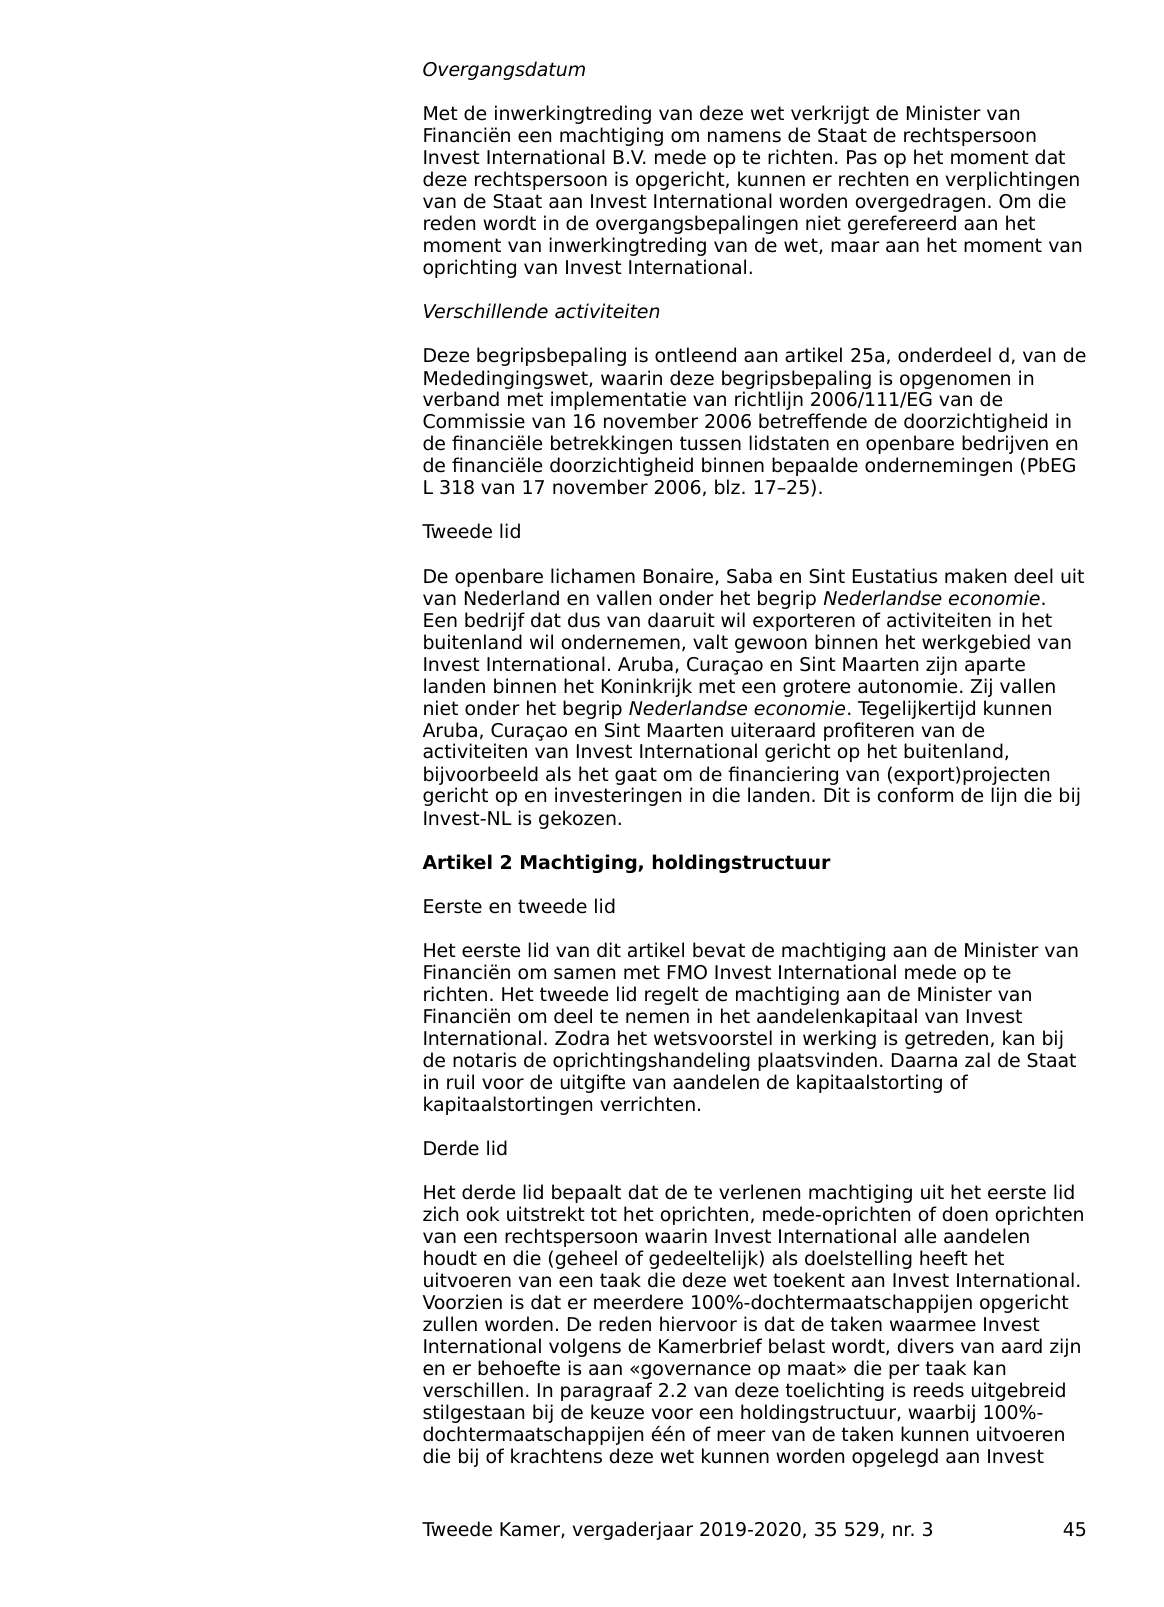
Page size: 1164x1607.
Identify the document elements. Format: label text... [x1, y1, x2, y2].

text Met de inwerkingtreding van deze wet verkrijgt de Minister van Financiën een machtiging om namens de Staat de rechtspersoon Invest International B.V. mede op te richten. Pas op het moment dat deze rechtspersoon is opgericht, kunnen er rechten en verplichtingen van de Staat aan Invest International worden overgedragen. Om die reden wordt in de overgangsbepalingen niet gerefereerd aan het moment van inwerkingtreding van de wet, maar aan het moment van oprichting van Invest International. [422, 103, 1087, 279]
subtitle Derde lid [422, 1138, 1087, 1160]
subtitle Tweede lid [422, 521, 1087, 543]
subtitle Verschillende activiteiten [422, 301, 1087, 323]
subtitle Eerste en tweede lid [422, 896, 1087, 918]
text Het derde lid bepaalt dat de te verlenen machtiging uit het eerste lid zich ook uitstrekt tot het oprichten, mede-oprichten of doen oprichten van een rechtspersoon waarin Invest International alle aandelen houdt en die (geheel of gedeeltelijk) als doelstelling heeft het uitvoeren van een taak die deze wet toekent aan Invest International. Voorzien is dat er meerdere 100%-dochtermaatschappijen opgericht zullen worden. De reden hiervoor is dat de taken waarmee Invest International volgens de Kamerbrief belast wordt, divers van aard zijn en er behoefte is aan «governance op maat» die per taak kan verschillen. In paragraaf 2.2 van deze toelichting is reeds uitgebreid stilgestaan bij de keuze voor een holdingstructuur, waarbij 100%-dochtermaatschappijen één of meer van de taken kunnen uitvoeren die bij of krachtens deze wet kunnen worden opgelegd aan Invest [422, 1182, 1087, 1468]
subtitle Artikel 2 Machtiging, holdingstructuur [422, 852, 1087, 873]
text Deze begripsbepaling is ontleend aan artikel 25a, onderdeel d, van de Mededingingswet, waarin deze begripsbepaling is opgenomen in verband met implementatie van richtlijn 2006/111/EG van de Commissie van 16 november 2006 betreffende de doorzichtigheid in de financiële betrekkingen tussen lidstaten en openbare bedrijven en de financiële doorzichtigheid binnen bepaalde ondernemingen (PbEG L 318 van 17 november 2006, blz. 17–25). [422, 345, 1087, 499]
text De openbare lichamen Bonaire, Saba en Sint Eustatius maken deel uit van Nederland en vallen onder het begrip Nederlandse economie. Een bedrijf dat dus van daaruit wil exporteren of activiteiten in het buitenland wil ondernemen, valt gewoon binnen het werkgebied van Invest International. Aruba, Curaçao en Sint Maarten zijn aparte landen binnen het Koninkrijk met een grotere autonomie. Zij vallen niet onder het begrip Nederlandse economie. Tegelijkertijd kunnen Aruba, Curaçao en Sint Maarten uiteraard profiteren van de activiteiten van Invest International gericht op het buitenland, bijvoorbeeld als het gaat om de financiering van (export)projecten gericht op en investeringen in die landen. Dit is conform de lijn die bij Invest-NL is gekozen. [422, 566, 1087, 829]
text Het eerste lid van dit artikel bevat de machtiging aan de Minister van Financiën om samen met FMO Invest International mede op te richten. Het tweede lid regelt de machtiging aan de Minister van Financiën om deel te nemen in het aandelenkapitaal van Invest International. Zodra het wetsvoorstel in werking is getreden, kan bij de notaris de oprichtingshandeling plaatsvinden. Daarna zal de Staat in ruil voor de uitgifte van aandelen de kapitaalstorting of kapitaalstortingen verrichten. [422, 940, 1087, 1116]
subtitle Overgangsdatum [422, 59, 1087, 81]
